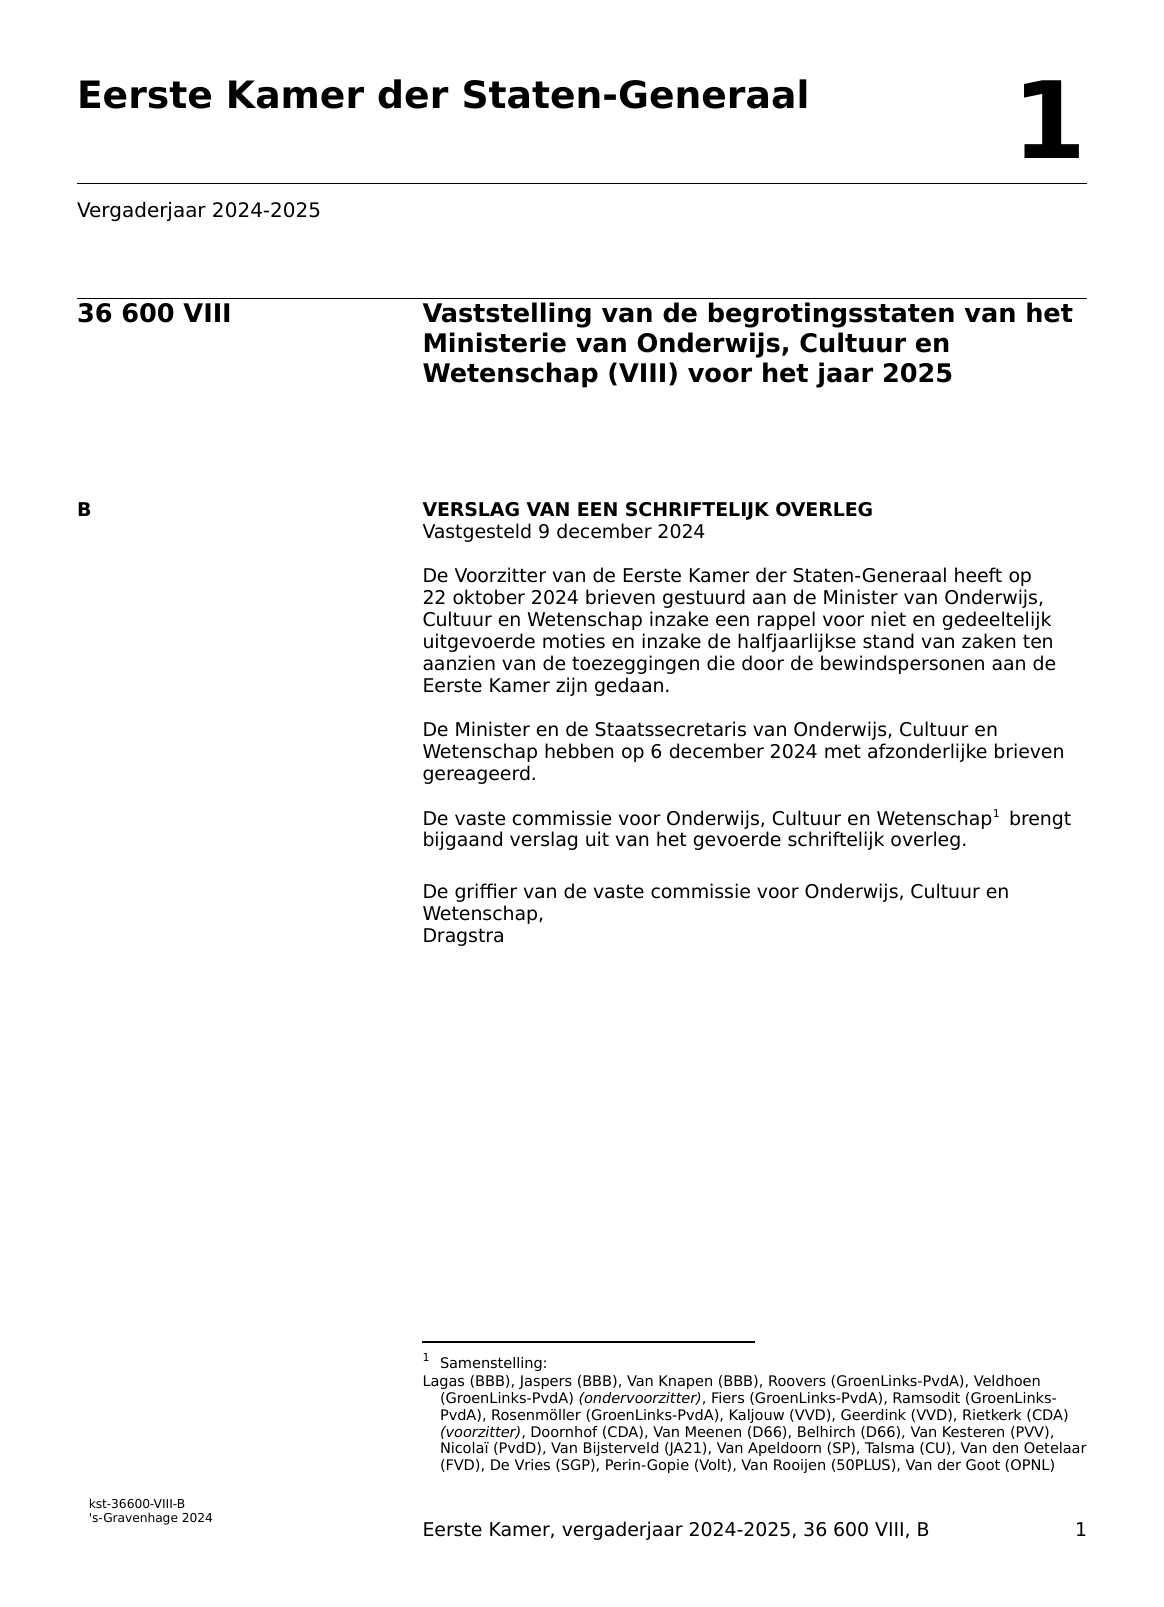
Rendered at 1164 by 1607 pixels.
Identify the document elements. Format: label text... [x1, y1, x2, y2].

text Samenstelling: [422, 1351, 1087, 1373]
text Vastgesteld 9 december 2024 [422, 521, 1087, 543]
text De Minister en de Staatssecretaris van Onderwijs, Cultuur en Wetenschap hebben op 6 december 2024 met afzonderlijke brieven gereageerd. [422, 719, 1087, 785]
text kst-36600-VIII-B [88, 1497, 323, 1511]
text 's-Gravenhage 2024 [88, 1511, 323, 1525]
subtitle 36 600 VIII Vaststelling van de begrotingsstaten van het Ministerie van Onderwijs, Cultuur en Wetenschap (VIII) voor het jaar 2025 [77, 299, 1087, 388]
table_header 1 [886, 59, 1087, 183]
text De vaste commissie voor Onderwijs, Cultuur en Wetenschap brengt bijgaand verslag uit van het gevoerde schriftelijk overleg. [422, 807, 1087, 851]
text De Voorzitter van de Eerste Kamer der Staten-Generaal heeft op 22 oktober 2024 brieven gestuurd aan de Minister van Onderwijs, Cultuur en Wetenschap inzake een rappel voor niet en gedeeltelijk uitgevoerde moties en inzake de halfjaarlijkse stand van zaken ten aanzien van de toezeggingen die door de bewindspersonen aan de Eerste Kamer zijn gedaan. [422, 565, 1087, 697]
table_cell Vergaderjaar 2024-2025 [77, 184, 1087, 298]
text De griffier van de vaste commissie voor Onderwijs, Cultuur en Wetenschap, Dragstra [422, 881, 1087, 947]
text Lagas (BBB), Jaspers (BBB), Van Knapen (BBB), Roovers (GroenLinks-PvdA), Veldhoen (GroenLinks-PvdA) (ondervoorzitter), Fiers (GroenLinks-PvdA), Ramsodit (GroenLinks-PvdA), Rosenmöller (GroenLinks-PvdA), Kaljouw (VVD), Geerdink (VVD), Rietkerk (CDA) (voorzitter), Doornhof (CDA), Van Meenen (D66), Belhirch (D66), Van Kesteren (PVV), Nicolaï (PvdD), Van Bijsterveld (JA21), Van Apeldoorn (SP), Talsma (CU), Van den Oetelaar (FVD), De Vries (SGP), Perin-Gopie (Volt), Van Rooijen (50PLUS), Van der Goot (OPNL) [422, 1373, 1087, 1474]
table_header Eerste Kamer der Staten-Generaal [77, 59, 886, 183]
subtitle B VERSLAG VAN EEN SCHRIFTELIJK OVERLEG [77, 499, 1087, 521]
